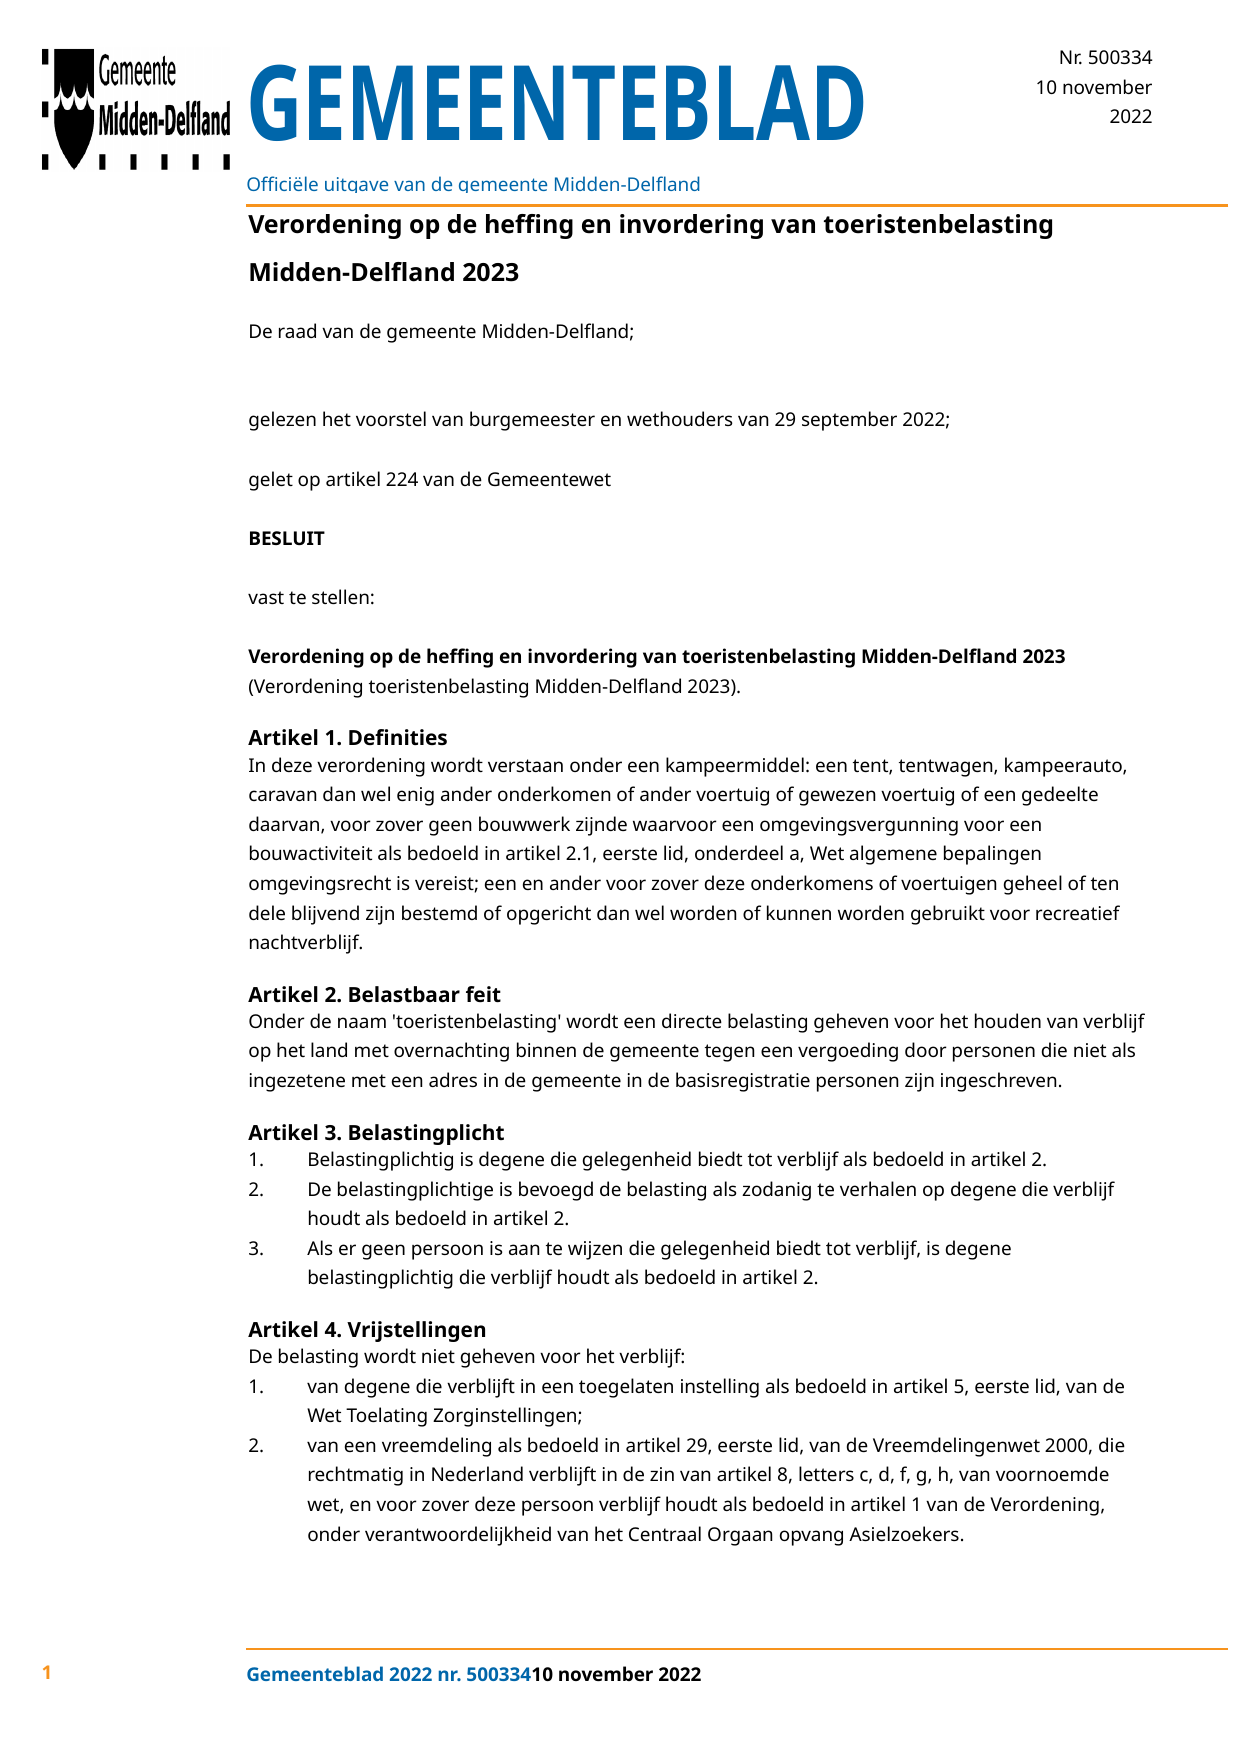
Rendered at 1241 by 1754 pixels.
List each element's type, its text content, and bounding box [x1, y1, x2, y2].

picture [41, 47, 231, 172]
text In deze verordening wordt verstaan onder een kampeermiddel: een tent, tentwagen, kampeerauto, caravan dan wel enig ander onderkomen of ander voertuig of gewezen voertuig of een gedeelte daarvan, voor zover geen bouwwerk zijnde waarvoor een omgevingsvergunning voor een bouwactiviteit als bedoeld in artikel 2.1, eerste lid, onderdeel a, Wet algemene bepalingen omgevingsrecht is vereist; een en ander voor zover deze onderkomens of voertuigen geheel of ten dele blijvend zijn bestemd of opgericht dan wel worden of kunnen worden gebruikt voor recreatief nachtverblijf. [248, 752, 1152, 955]
text (Verordening toeristenbelasting Midden-Delfland 2023). [248, 673, 1152, 699]
list van degene die verblijft in een toegelaten instelling als bedoeld in artikel 5, eerste lid, van de Wet Toelating Zorginstellingen; [248, 1373, 1152, 1428]
list Belastingplichtig is degene die gelegenheid biedt tot verblijf als bedoeld in artikel 2. [248, 1146, 1152, 1172]
text Verordening op de heffing en invordering van toeristenbelasting Midden-Delfland 2023 [248, 207, 1152, 288]
text gelezen het voorstel van burgemeester en wethouders van 29 september 2022; [248, 407, 1152, 432]
text De belasting wordt niet geheven voor het verblijf: [248, 1343, 1152, 1369]
text vast te stellen: [248, 584, 1152, 610]
list De belastingplichtige is bevoegd de belasting als zodanig te verhalen op degene die verblijf houdt als bedoeld in artikel 2. [248, 1176, 1152, 1231]
text Artikel 4. Vrijstellingen [248, 1315, 1152, 1343]
text BESLUIT [248, 525, 1152, 551]
list van een vreemdeling als bedoeld in artikel 29, eerste lid, van de Vreemdelingenwet 2000, die rechtmatig in Nederland verblijft in de zin van artikel 8, letters c, d, f, g, h, van voornoemde wet, en voor zover deze persoon verblijf houdt als bedoeld in artikel 1 van de Verordening, onder verantwoordelijkheid van het Centraal Orgaan opvang Asielzoekers. [248, 1432, 1152, 1547]
text Artikel 1. Definities [248, 723, 1152, 752]
text Verordening op de heffing en invordering van toeristenbelasting Midden-Delfland 2023 [248, 643, 1152, 669]
text gelet op artikel 224 van de Gemeentewet [248, 466, 1152, 492]
text Artikel 2. Belastbaar feit [248, 980, 1152, 1008]
text Artikel 3. Belastingplicht [248, 1118, 1152, 1146]
text Onder de naam 'toeristenbelasting' wordt een directe belasting geheven voor het houden van verblijf op het land met overnachting binnen de gemeente tegen een vergoeding door personen die niet als ingezetene met een adres in de gemeente in de basisregistratie personen zijn ingeschreven. [248, 1008, 1152, 1093]
text De raad van de gemeente Midden-Delfland; [248, 318, 1152, 344]
list Als er geen persoon is aan te wijzen die gelegenheid biedt tot verblijf, is degene belastingplichtig die verblijf houdt als bedoeld in artikel 2. [248, 1235, 1152, 1290]
